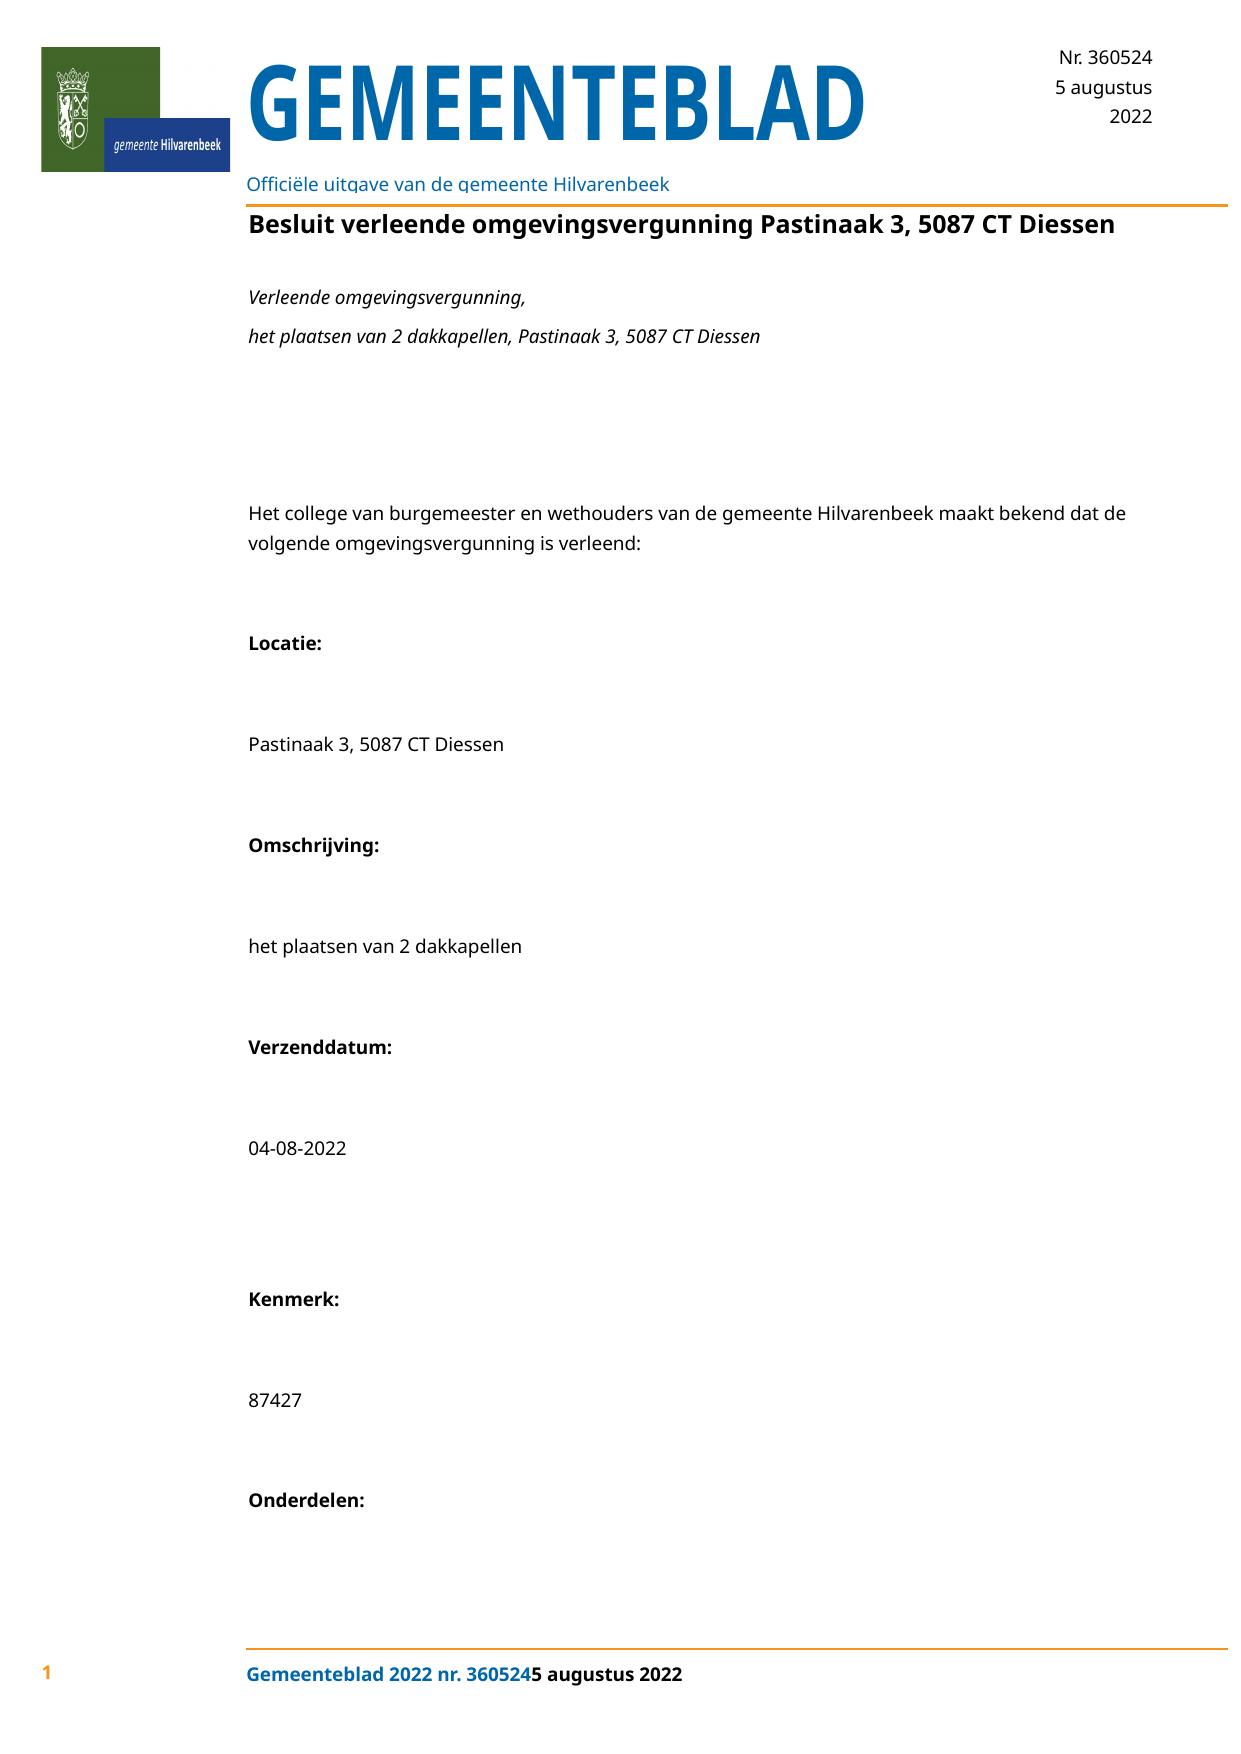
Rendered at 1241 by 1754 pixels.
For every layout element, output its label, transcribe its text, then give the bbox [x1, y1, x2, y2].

text Omschrijving: [248, 832, 1152, 858]
text 87427 [248, 1387, 1152, 1412]
text het plaatsen van 2 dakkapellen [248, 933, 1152, 959]
text 04-08-2022 [248, 1135, 1152, 1160]
text Besluit verleende omgevingsvergunning Pastinaak 3, 5087 CT Diessen [248, 207, 1152, 241]
text Het college van burgemeester en wethouders van de gemeente Hilvarenbeek maakt bekend dat de volgende omgevingsvergunning is verleend: [248, 500, 1152, 555]
text Onderdelen: [248, 1488, 1152, 1513]
text Kenmerk: [248, 1286, 1152, 1312]
text Verzenddatum: [248, 1034, 1152, 1059]
text Pastinaak 3, 5087 CT Diessen [248, 731, 1152, 757]
text het plaatsen van 2 dakkapellen, Pastinaak 3, 5087 CT Diessen [248, 323, 1152, 349]
text Locatie: [248, 631, 1152, 656]
text Verleende omgevingsvergunning, [248, 284, 1152, 309]
picture [41, 47, 231, 172]
